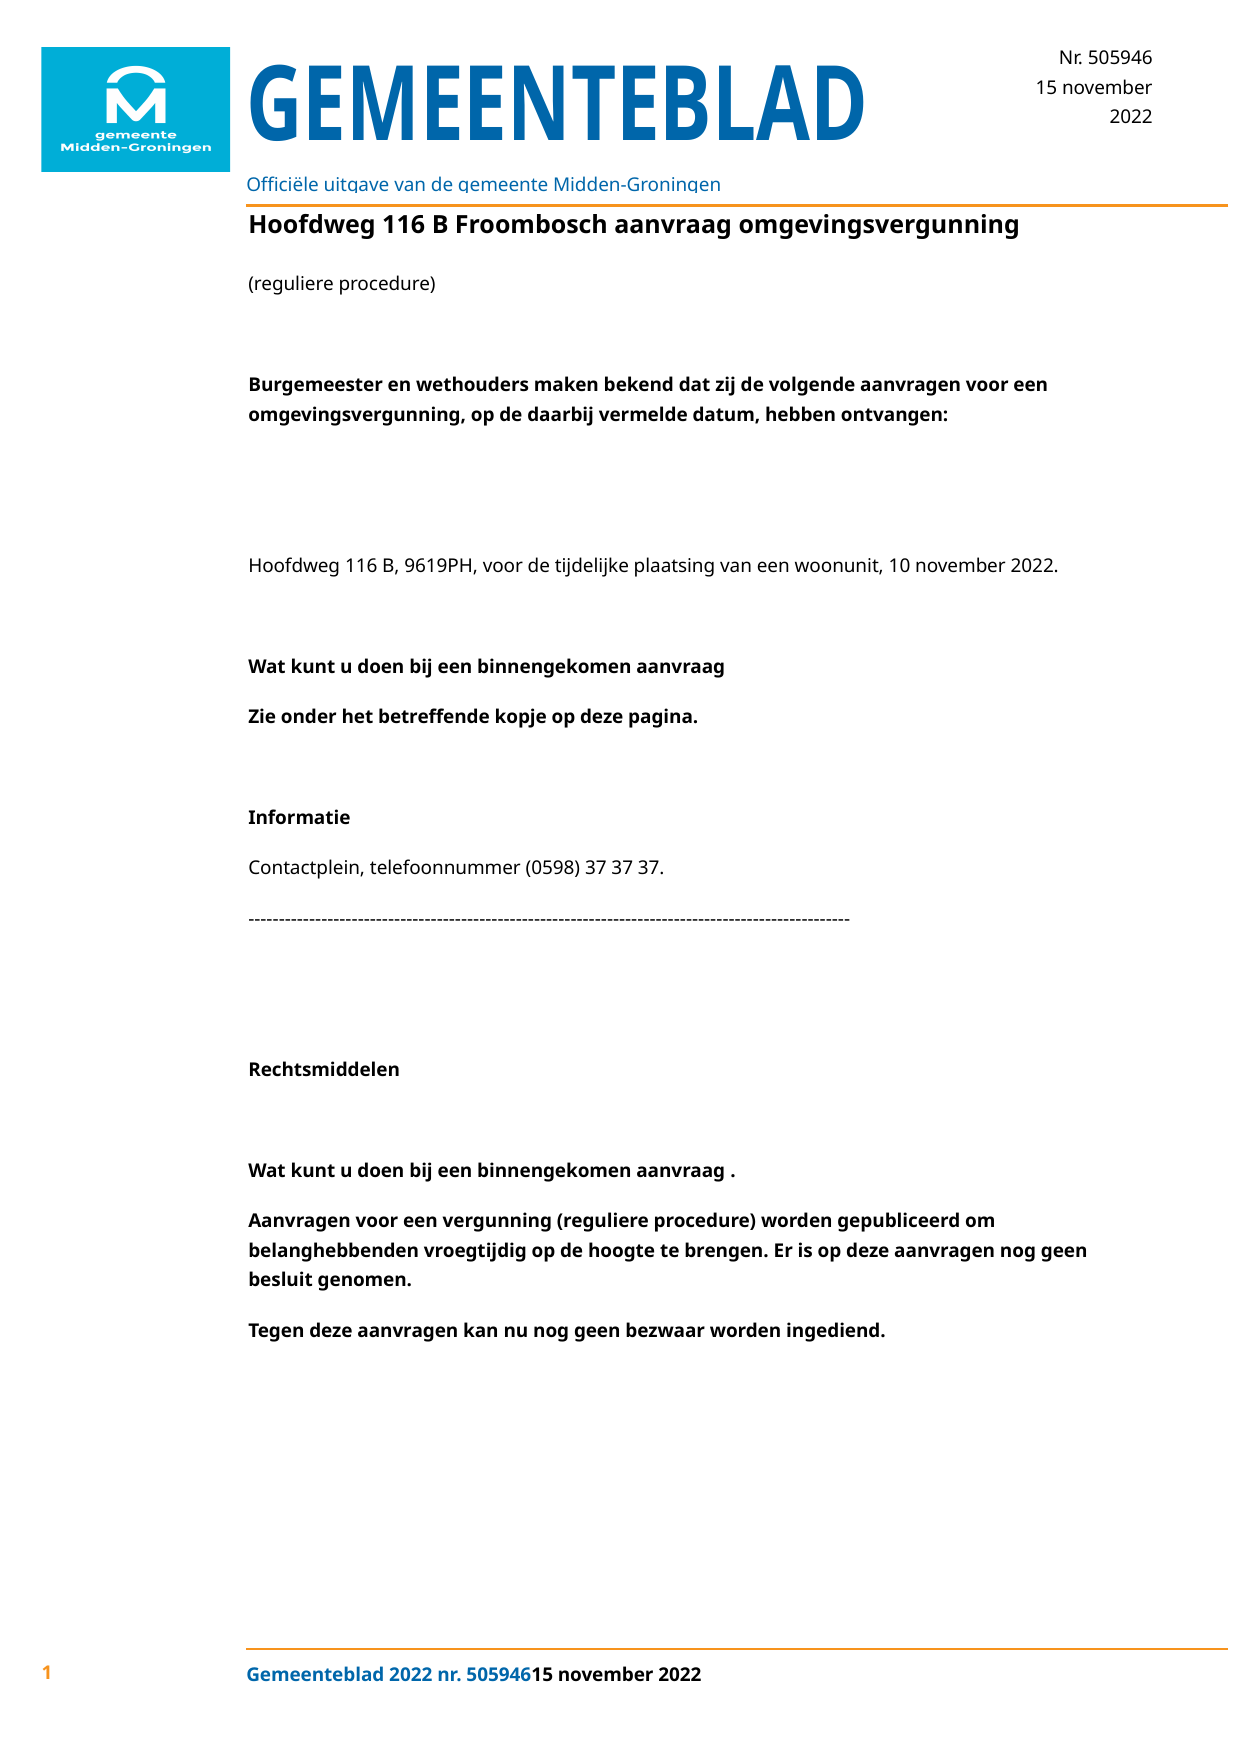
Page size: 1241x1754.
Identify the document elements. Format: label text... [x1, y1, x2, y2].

text Burgemeester en wethouders maken bekend dat zij de volgende aanvragen voor een omgevingsvergunning, op de daarbij vermelde datum, hebben ontvangen: [248, 371, 1152, 426]
text Aanvragen voor een vergunning (reguliere procedure) worden gepubliceerd om belanghebbenden vroegtijdig op de hoogte te brengen. Er is op deze aanvragen nog geen besluit genomen. [248, 1207, 1152, 1292]
text Hoofdweg 116 B Froombosch aanvraag omgevingsvergunning [248, 207, 1152, 241]
text Hoofdweg 116 B, 9619PH, voor de tijdelijke plaatsing van een woonunit, 10 november 2022. [248, 552, 1152, 578]
text Wat kunt u doen bij een binnengekomen aanvraag [248, 653, 1152, 678]
picture [108, 66, 164, 82]
picture [184, 146, 190, 153]
text Contactplein, telefoonnummer (0598) 37 37 37. [248, 854, 1152, 880]
text Zie onder het betreffende kopje op deze pagina. [248, 703, 1152, 729]
text Informatie [248, 804, 1152, 830]
text Rechtsmiddelen [248, 1056, 1152, 1082]
text --------------------------------------------------------------------------------------------------- [248, 905, 1152, 931]
text (reguliere procedure) [248, 270, 1152, 296]
picture [107, 89, 165, 122]
text Tegen deze aanvragen kan nu nog geen bezwaar worden ingediend. [248, 1317, 1152, 1343]
text Wat kunt u doen bij een binnengekomen aanvraag . [248, 1157, 1152, 1183]
